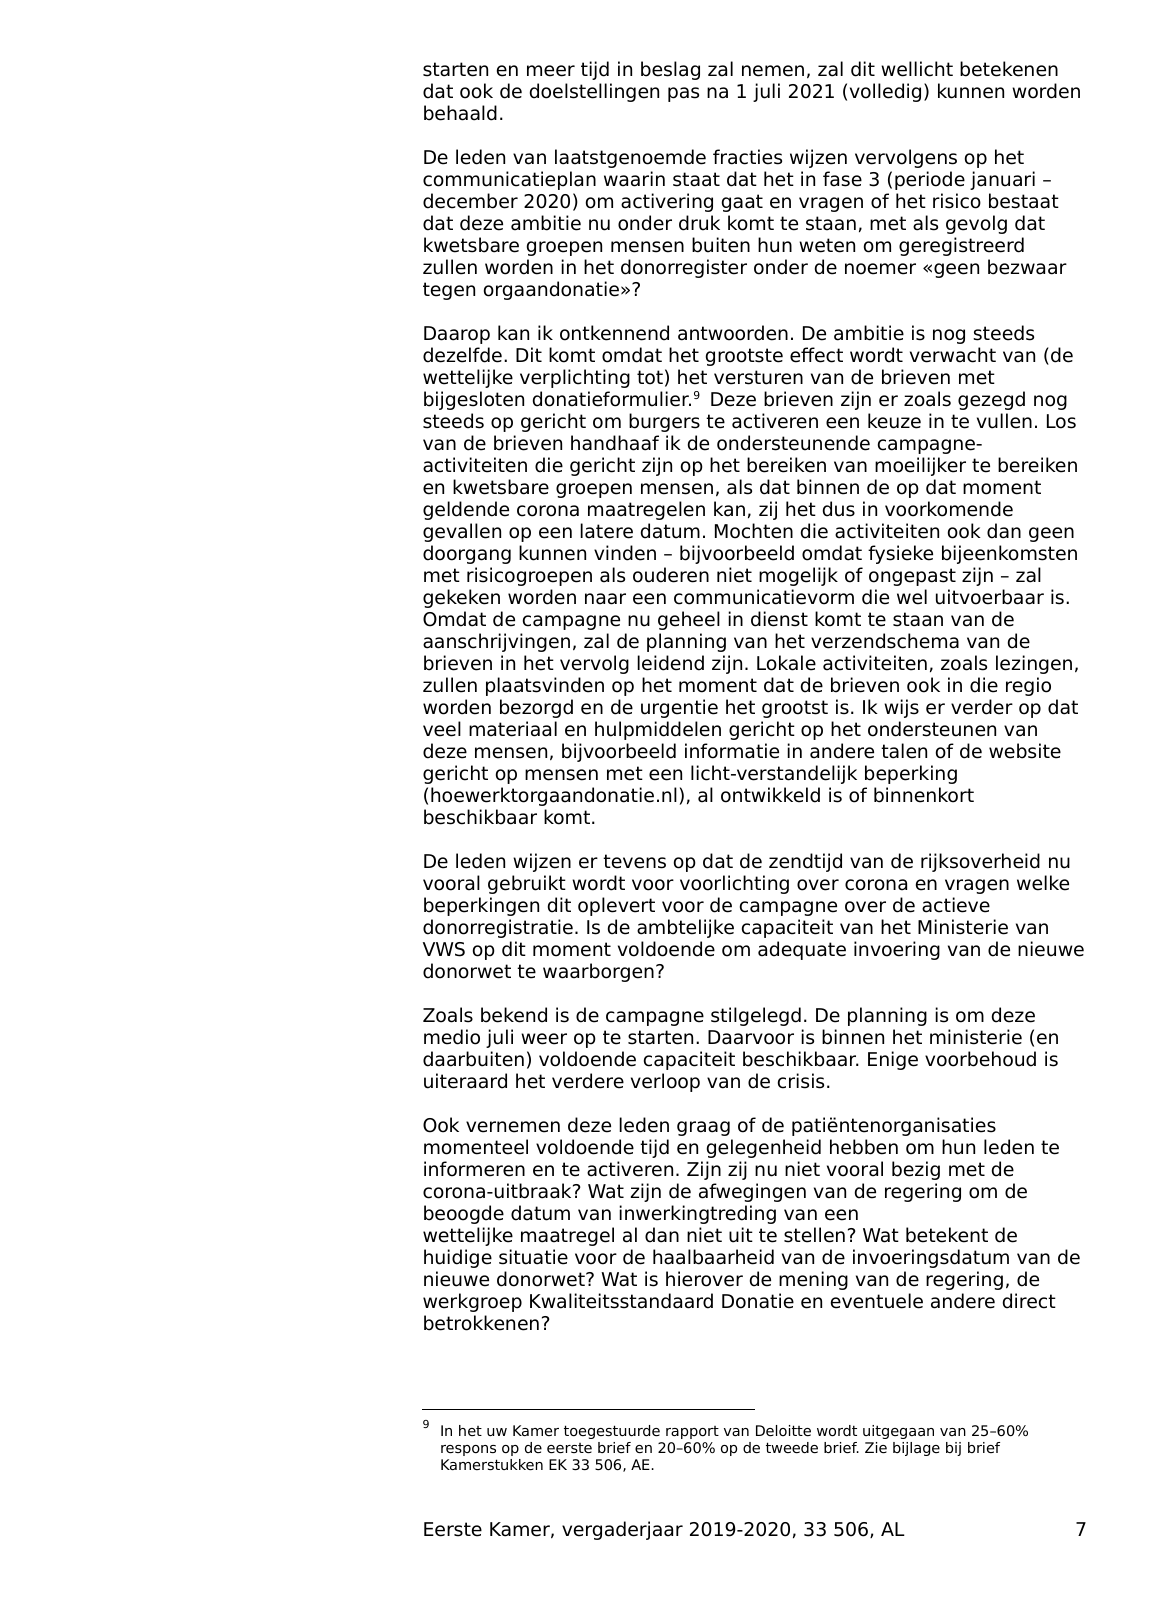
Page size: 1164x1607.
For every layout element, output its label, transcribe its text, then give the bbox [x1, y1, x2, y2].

text starten en meer tijd in beslag zal nemen, zal dit wellicht betekenen dat ook de doelstellingen pas na 1 juli 2021 (volledig) kunnen worden behaald. [422, 59, 1087, 125]
text De leden van laatstgenoemde fracties wijzen vervolgens op het communicatieplan waarin staat dat het in fase 3 (periode januari – december 2020) om activering gaat en vragen of het risico bestaat dat deze ambitie nu onder druk komt te staan, met als gevolg dat kwetsbare groepen mensen buiten hun weten om geregistreerd zullen worden in het donorregister onder de noemer «geen bezwaar tegen orgaandonatie»? [422, 147, 1087, 301]
text De leden wijzen er tevens op dat de zendtijd van de rijksoverheid nu vooral gebruikt wordt voor voorlichting over corona en vragen welke beperkingen dit oplevert voor de campagne over de actieve donorregistratie. Is de ambtelijke capaciteit van het Ministerie van VWS op dit moment voldoende om adequate invoering van de nieuwe donorwet te waarborgen? [422, 851, 1087, 983]
text wettelijke maatregel al dan niet uit te stellen? Wat betekent de huidige situatie voor de haalbaarheid van de invoeringsdatum van de nieuwe donorwet? Wat is hierover de mening van de regering, de werkgroep Kwaliteitsstandaard Donatie en eventuele andere direct betrokkenen? [422, 1225, 1087, 1335]
text Zoals bekend is de campagne stilgelegd. De planning is om deze medio juli weer op te starten. Daarvoor is binnen het ministerie (en daarbuiten) voldoende capaciteit beschikbaar. Enige voorbehoud is uiteraard het verdere verloop van de crisis. [422, 1005, 1087, 1093]
text Ook vernemen deze leden graag of de patiëntenorganisaties momenteel voldoende tijd en gelegenheid hebben om hun leden te informeren en te activeren. Zijn zij nu niet vooral bezig met de corona-uitbraak? Wat zijn de afwegingen van de regering om de beoogde datum van inwerkingtreding van een [422, 1115, 1087, 1225]
text Daarop kan ik ontkennend antwoorden. De ambitie is nog steeds dezelfde. Dit komt omdat het grootste effect wordt verwacht van (de wettelijke verplichting tot) het versturen van de brieven met bijgesloten donatieformulier. Deze brieven zijn er zoals gezegd nog steeds op gericht om burgers te activeren een keuze in te vullen. Los van de brieven handhaaf ik de ondersteunende campagne-activiteiten die gericht zijn op het bereiken van moeilijker te bereiken en kwetsbare groepen mensen, als dat binnen de op dat moment geldende corona maatregelen kan, zij het dus in voorkomende gevallen op een latere datum. Mochten die activiteiten ook dan geen doorgang kunnen vinden – bijvoorbeeld omdat fysieke bijeenkomsten met risicogroepen als ouderen niet mogelijk of ongepast zijn – zal gekeken worden naar een communicatievorm die wel uitvoerbaar is. Omdat de campagne nu geheel in dienst komt te staan van de aanschrijvingen, zal de planning van het verzendschema van de brieven in het vervolg leidend zijn. Lokale activiteiten, zoals lezingen, zullen plaatsvinden op het moment dat de brieven ook in die regio worden bezorgd en de urgentie het grootst is. Ik wijs er verder op dat veel materiaal en hulpmiddelen gericht op het ondersteunen van deze mensen, bijvoorbeeld informatie in andere talen of de website gericht op mensen met een licht-verstandelijk beperking (hoewerktorgaandonatie.nl), al ontwikkeld is of binnenkort beschikbaar komt. [422, 323, 1087, 829]
text In het uw Kamer toegestuurde rapport van Deloitte wordt uitgegaan van 25–60% respons op de eerste brief en 20–60% op de tweede brief. Zie bijlage bij brief Kamerstukken EK 33 506, AE. [422, 1418, 1087, 1474]
